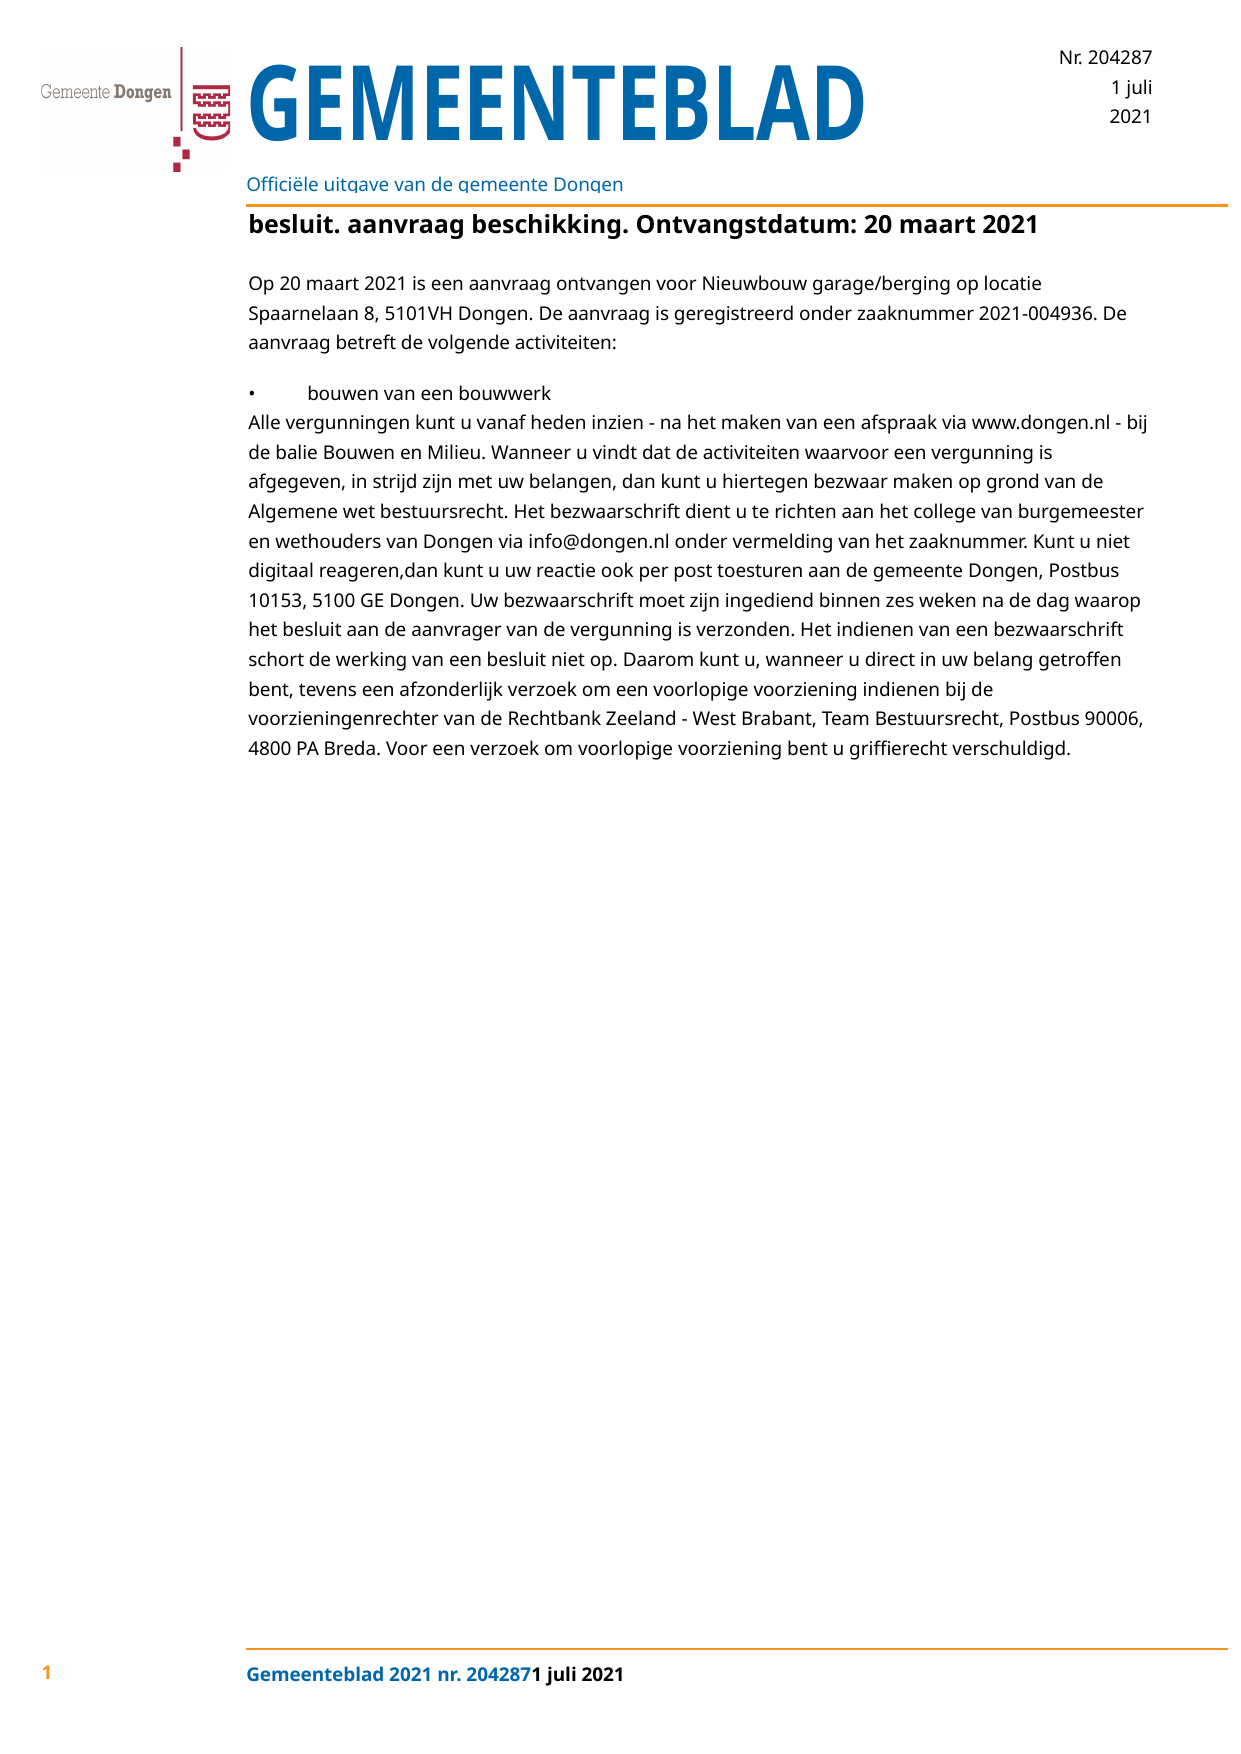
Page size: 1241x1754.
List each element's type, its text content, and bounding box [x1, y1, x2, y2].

picture [41, 47, 231, 172]
list bouwen van een bouwwerk [248, 380, 1152, 406]
text Alle vergunningen kunt u vanaf heden inzien - na het maken van een afspraak via www.dongen.nl - bij de balie Bouwen en Milieu. Wanneer u vindt dat de activiteiten waarvoor een vergunning is afgegeven, in strijd zijn met uw belangen, dan kunt u hiertegen bezwaar maken op grond van de Algemene wet bestuursrecht. Het bezwaarschrift dient u te richten aan het college van burgemeester en wethouders van Dongen via info@dongen.nl onder vermelding van het zaaknummer. Kunt u niet digitaal reageren,dan kunt u uw reactie ook per post toesturen aan de gemeente Dongen, Postbus 10153, 5100 GE Dongen. Uw bezwaarschrift moet zijn ingediend binnen zes weken na de dag waarop het besluit aan de aanvrager van de vergunning is verzonden. Het indienen van een bezwaarschrift schort de werking van een besluit niet op. Daarom kunt u, wanneer u direct in uw belang getroffen bent, tevens een afzonderlijk verzoek om een voorlopige voorziening indienen bij de voorzieningenrechter van de Rechtbank Zeeland - West Brabant, Team Bestuursrecht, Postbus 90006, 4800 PA Breda. Voor een verzoek om voorlopige voorziening bent u griffierecht verschuldigd. [248, 409, 1152, 761]
text besluit. aanvraag beschikking. Ontvangstdatum: 20 maart 2021 [248, 207, 1152, 241]
text Op 20 maart 2021 is een aanvraag ontvangen voor Nieuwbouw garage/berging op locatie Spaarnelaan 8, 5101VH Dongen. De aanvraag is geregistreerd onder zaaknummer 2021-004936. De aanvraag betreft de volgende activiteiten: [248, 270, 1152, 355]
